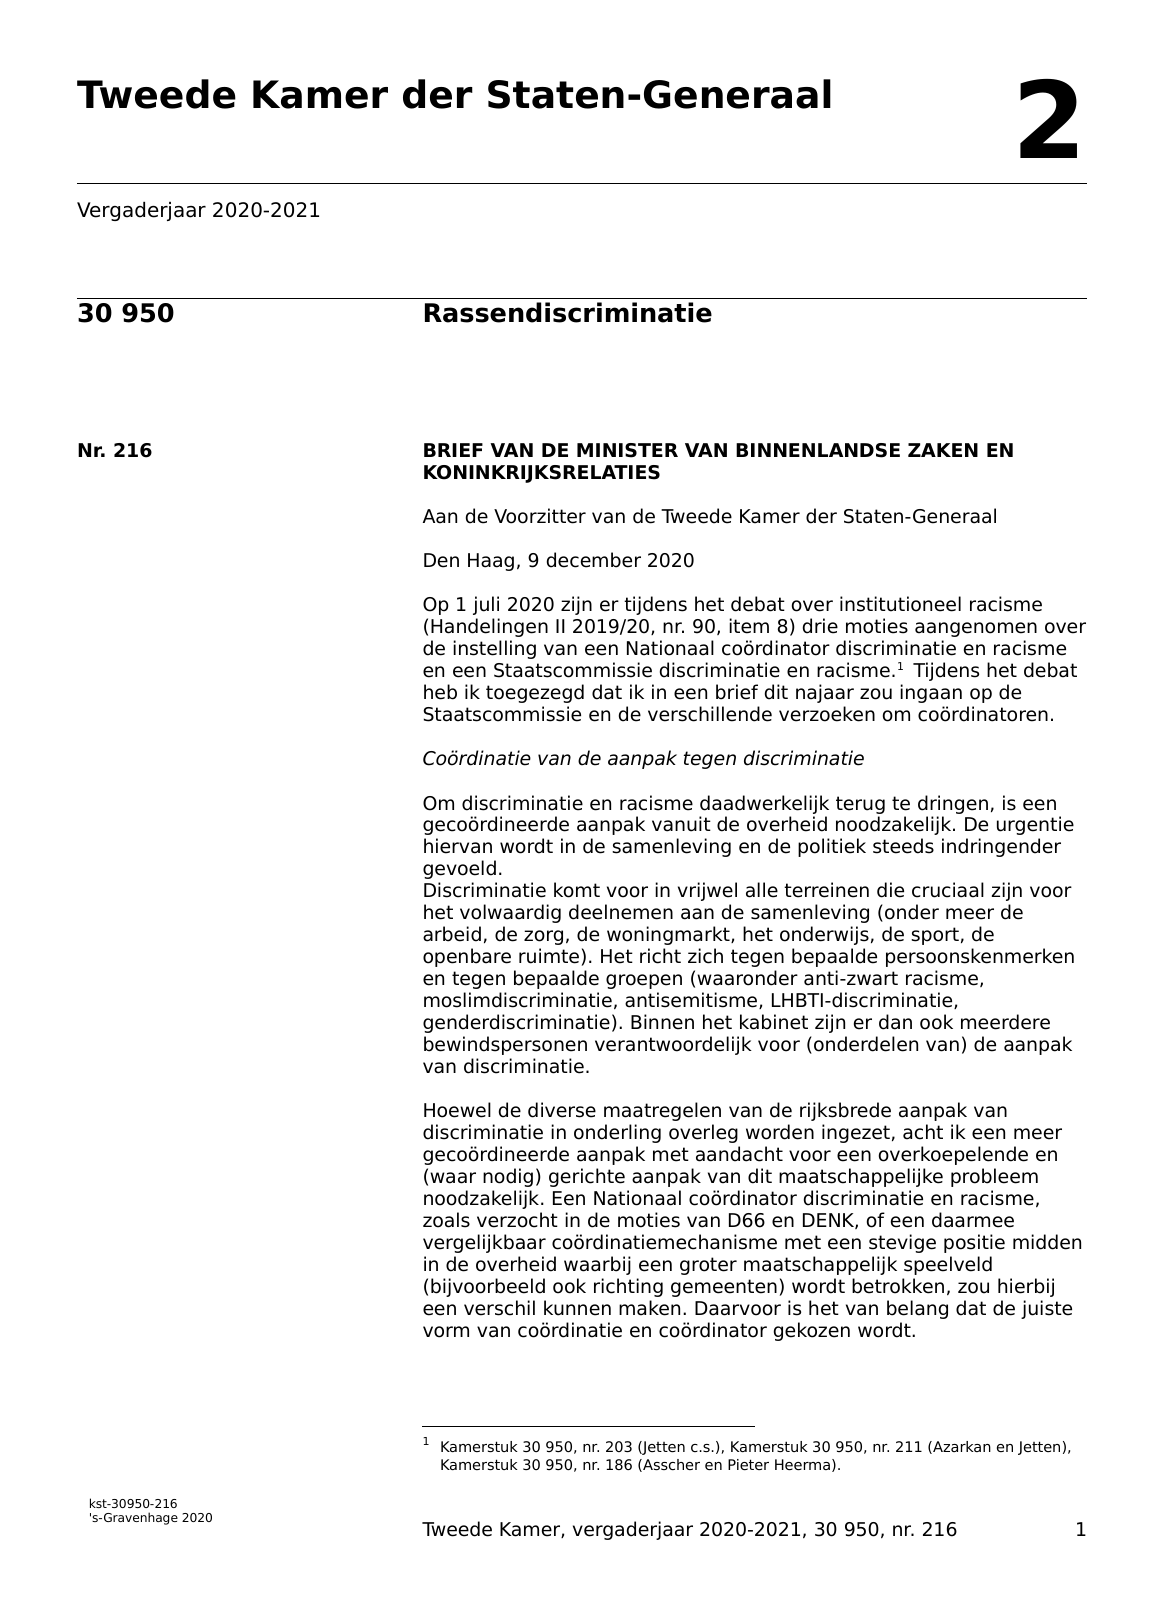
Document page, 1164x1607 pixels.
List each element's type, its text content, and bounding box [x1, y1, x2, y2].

text Den Haag, 9 december 2020 [422, 550, 1087, 572]
text Hoewel de diverse maatregelen van de rijksbrede aanpak van discriminatie in onderling overleg worden ingezet, acht ik een meer gecoördineerde aanpak met aandacht voor een overkoepelende en (waar nodig) gerichte aanpak van dit maatschappelijke probleem noodzakelijk. Een Nationaal coördinator discriminatie en racisme, zoals verzocht in de moties van D66 en DENK, of een daarmee vergelijkbaar coördinatiemechanisme met een stevige positie midden in de overheid waarbij een groter maatschappelijk speelveld (bijvoorbeeld ook richting gemeenten) wordt betrokken, zou hierbij een verschil kunnen maken. Daarvoor is het van belang dat de juiste vorm van coördinatie en coördinator gekozen wordt. [422, 1100, 1087, 1342]
text Aan de Voorzitter van de Tweede Kamer der Staten-Generaal [422, 506, 1087, 528]
subtitle Coördinatie van de aanpak tegen discriminatie [422, 748, 1087, 770]
table_header 2 [886, 59, 1087, 183]
table_header Tweede Kamer der Staten-Generaal [77, 59, 886, 183]
text Discriminatie komt voor in vrijwel alle terreinen die cruciaal zijn voor het volwaardig deelnemen aan de samenleving (onder meer de arbeid, de zorg, de woningmarkt, het onderwijs, de sport, de openbare ruimte). Het richt zich tegen bepaalde persoonskenmerken en tegen bepaalde groepen (waaronder anti-zwart racisme, moslimdiscriminatie, antisemitisme, LHBTI-discriminatie, genderdiscriminatie). Binnen het kabinet zijn er dan ook meerdere bewindspersonen verantwoordelijk voor (onderdelen van) de aanpak van discriminatie. [422, 880, 1087, 1078]
subtitle Nr. 216 BRIEF VAN DE MINISTER VAN BINNENLANDSE ZAKEN EN KONINKRIJKSRELATIES [77, 440, 1087, 484]
text 's-Gravenhage 2020 [88, 1511, 323, 1525]
subtitle 30 950 Rassendiscriminatie [77, 299, 1087, 329]
table_cell Vergaderjaar 2020-2021 [77, 184, 1087, 298]
text Om discriminatie en racisme daadwerkelijk terug te dringen, is een gecoördineerde aanpak vanuit de overheid noodzakelijk. De urgentie hiervan wordt in de samenleving en de politiek steeds indringender gevoeld. [422, 792, 1087, 880]
text kst-30950-216 [88, 1497, 323, 1511]
text Op 1 juli 2020 zijn er tijdens het debat over institutioneel racisme (Handelingen II 2019/20, nr. 90, item 8) drie moties aangenomen over de instelling van een Nationaal coördinator discriminatie en racisme en een Staatscommissie discriminatie en racisme. Tijdens het debat heb ik toegezegd dat ik in een brief dit najaar zou ingaan op de Staatscommissie en de verschillende verzoeken om coördinatoren. [422, 594, 1087, 726]
text Kamerstuk 30 950, nr. 203 (Jetten c.s.), Kamerstuk 30 950, nr. 211 (Azarkan en Jetten), Kamerstuk 30 950, nr. 186 (Asscher en Pieter Heerma). [422, 1435, 1087, 1474]
